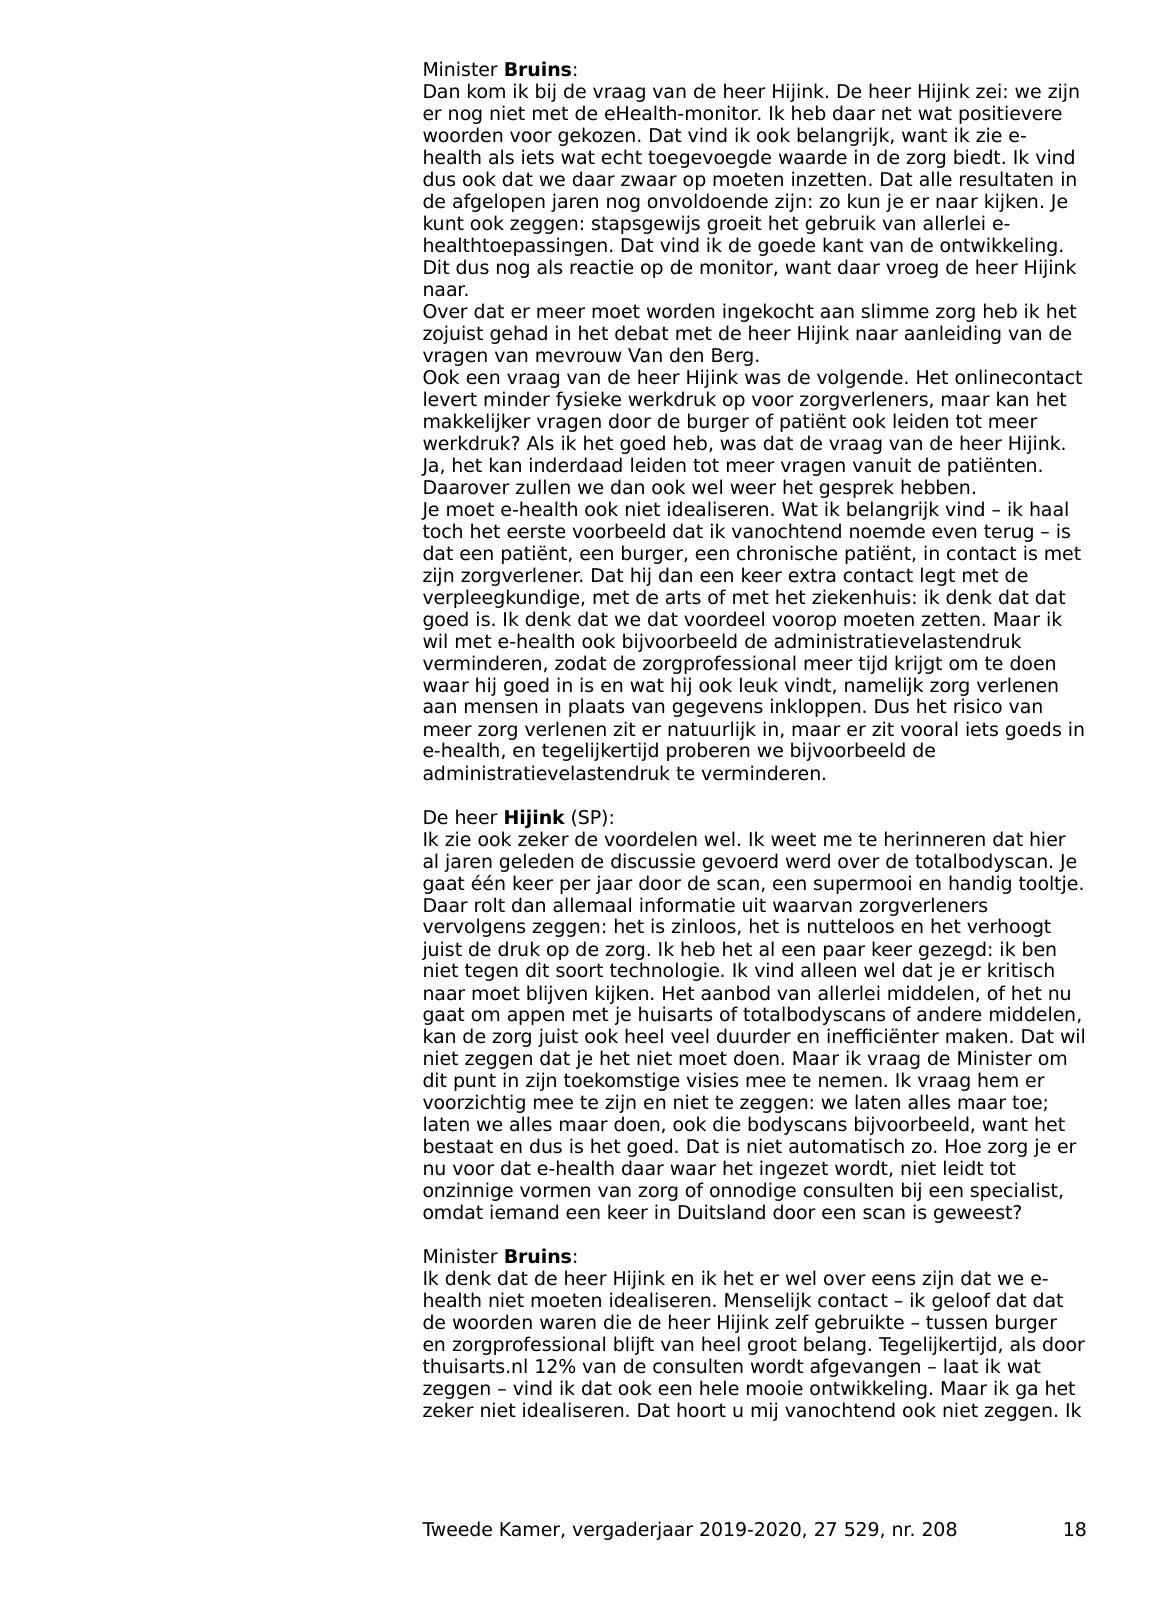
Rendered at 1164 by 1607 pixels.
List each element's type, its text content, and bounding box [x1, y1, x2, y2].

text Je moet e-health ook niet idealiseren. Wat ik belangrijk vind – ik haal toch het eerste voorbeeld dat ik vanochtend noemde even terug – is dat een patiënt, een burger, een chronische patiënt, in contact is met zijn zorgverlener. Dat hij dan een keer extra contact legt met de verpleegkundige, met de arts of met het ziekenhuis: ik denk dat dat goed is. Ik denk dat we dat voordeel voorop moeten zetten. Maar ik wil met e-health ook bijvoorbeeld de administratievelastendruk verminderen, zodat de zorgprofessional meer tijd krijgt om te doen waar hij goed in is en wat hij ook leuk vindt, namelijk zorg verlenen aan mensen in plaats van gegevens inkloppen. Dus het risico van meer zorg verlenen zit er natuurlijk in, maar er zit vooral iets goeds in e-health, en tegelijkertijd proberen we bijvoorbeeld de administratievelastendruk te verminderen. [422, 499, 1087, 784]
text Ik denk dat de heer Hijink en ik het er wel over eens zijn dat we e-health niet moeten idealiseren. Menselijk contact – ik geloof dat dat de woorden waren die de heer Hijink zelf gebruikte – tussen burger en zorgprofessional blijft van heel groot belang. Tegelijkertijd, als door thuisarts.nl 12% van de consulten wordt afgevangen – laat ik wat zeggen – vind ik dat ook een hele mooie ontwikkeling. Maar ik ga het zeker niet idealiseren. Dat hoort u mij vanochtend ook niet zeggen. Ik [422, 1268, 1087, 1422]
text De heer Hijink (SP): [422, 807, 1087, 828]
text Minister Bruins: [422, 1246, 1087, 1268]
text Over dat er meer moet worden ingekocht aan slimme zorg heb ik het zojuist gehad in het debat met de heer Hijink naar aanleiding van de vragen van mevrouw Van den Berg. [422, 301, 1087, 367]
text Ook een vraag van de heer Hijink was de volgende. Het onlinecontact levert minder fysieke werkdruk op voor zorgverleners, maar kan het makkelijker vragen door de burger of patiënt ook leiden tot meer werkdruk? Als ik het goed heb, was dat de vraag van de heer Hijink. Ja, het kan inderdaad leiden tot meer vragen vanuit de patiënten. Daarover zullen we dan ook wel weer het gesprek hebben. [422, 367, 1087, 499]
text Dan kom ik bij de vraag van de heer Hijink. De heer Hijink zei: we zijn er nog niet met de eHealth-monitor. Ik heb daar net wat positievere woorden voor gekozen. Dat vind ik ook belangrijk, want ik zie e-health als iets wat echt toegevoegde waarde in de zorg biedt. Ik vind dus ook dat we daar zwaar op moeten inzetten. Dat alle resultaten in de afgelopen jaren nog onvoldoende zijn: zo kun je er naar kijken. Je kunt ook zeggen: stapsgewijs groeit het gebruik van allerlei e-healthtoepassingen. Dat vind ik de goede kant van de ontwikkeling. Dit dus nog als reactie op de monitor, want daar vroeg de heer Hijink naar. [422, 81, 1087, 301]
text Minister Bruins: [422, 59, 1087, 81]
text Ik zie ook zeker de voordelen wel. Ik weet me te herinneren dat hier al jaren geleden de discussie gevoerd werd over de totalbodyscan. Je gaat één keer per jaar door de scan, een supermooi en handig tooltje. Daar rolt dan allemaal informatie uit waarvan zorgverleners vervolgens zeggen: het is zinloos, het is nutteloos en het verhoogt juist de druk op de zorg. Ik heb het al een paar keer gezegd: ik ben niet tegen dit soort technologie. Ik vind alleen wel dat je er kritisch naar moet blijven kijken. Het aanbod van allerlei middelen, of het nu gaat om appen met je huisarts of totalbodyscans of andere middelen, kan de zorg juist ook heel veel duurder en inefficiënter maken. Dat wil niet zeggen dat je het niet moet doen. Maar ik vraag de Minister om dit punt in zijn toekomstige visies mee te nemen. Ik vraag hem er voorzichtig mee te zijn en niet te zeggen: we laten alles maar toe; laten we alles maar doen, ook die bodyscans bijvoorbeeld, want het bestaat en dus is het goed. Dat is niet automatisch zo. Hoe zorg je er nu voor dat e-health daar waar het ingezet wordt, niet leidt tot onzinnige vormen van zorg of onnodige consulten bij een specialist, omdat iemand een keer in Duitsland door een scan is geweest? [422, 828, 1087, 1224]
